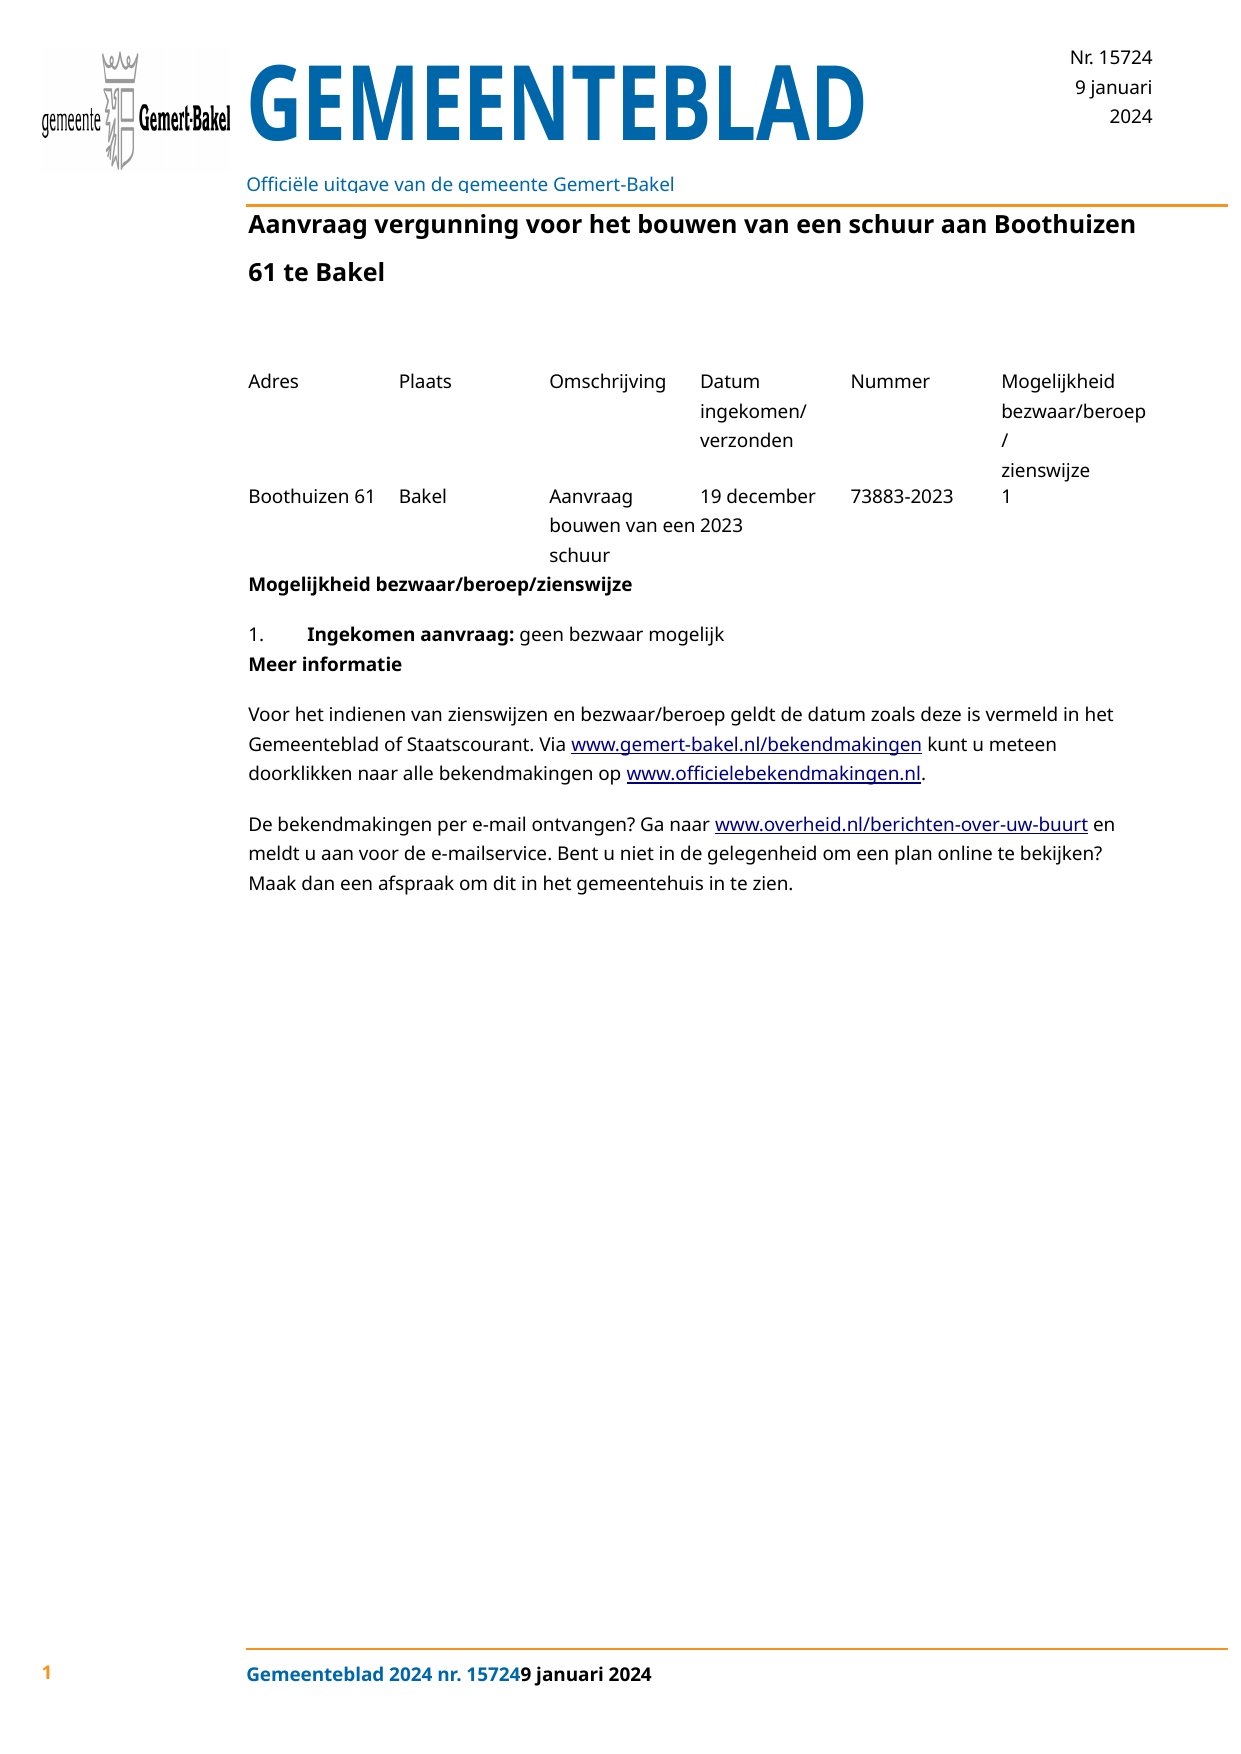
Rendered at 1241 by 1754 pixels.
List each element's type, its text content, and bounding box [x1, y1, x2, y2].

table_cell Boothuizen 61 [248, 483, 398, 568]
table_cell 19 december 2023 [700, 483, 850, 568]
text De bekendmakingen per e-mail ontvangen? Ga naar www.overheid.nl/berichten-over-uw-buurt en meldt u aan voor de e-mailservice. Bent u niet in de gelegenheid om een plan online te bekijken? Maak dan een afspraak om dit in het gemeentehuis in te zien. [248, 811, 1152, 896]
text Aanvraag vergunning voor het bouwen van een schuur aan Boothuizen 61 te Bakel [248, 207, 1152, 288]
table_cell Bakel [399, 483, 549, 568]
table_header Plaats [399, 369, 549, 483]
table_header Omschrijving [549, 369, 700, 483]
table_cell Aanvraag bouwen van een schuur [549, 483, 700, 568]
text Mogelijkheid bezwaar/beroep/zienswijze [248, 571, 1152, 597]
table_cell 1 [1001, 483, 1152, 568]
text Voor het indienen van zienswijzen en bezwaar/beroep geldt de datum zoals deze is vermeld in het Gemeenteblad of Staatscourant. Via www.gemert-bakel.nl/bekendmakingen kunt u meteen doorklikken naar alle bekendmakingen op www.officielebekendmakingen.nl. [248, 701, 1152, 786]
table_cell 73883-2023 [850, 483, 1001, 568]
table_header Nummer [850, 369, 1001, 483]
list Ingekomen aanvraag: geen bezwaar mogelijk [248, 621, 1152, 647]
table_header Mogelijkheid bezwaar/beroep/ zienswijze [1001, 369, 1152, 483]
text Meer informatie [248, 651, 1152, 677]
table_header Datum ingekomen/ verzonden [700, 369, 850, 483]
picture [41, 47, 231, 172]
table_header Adres [248, 369, 398, 483]
